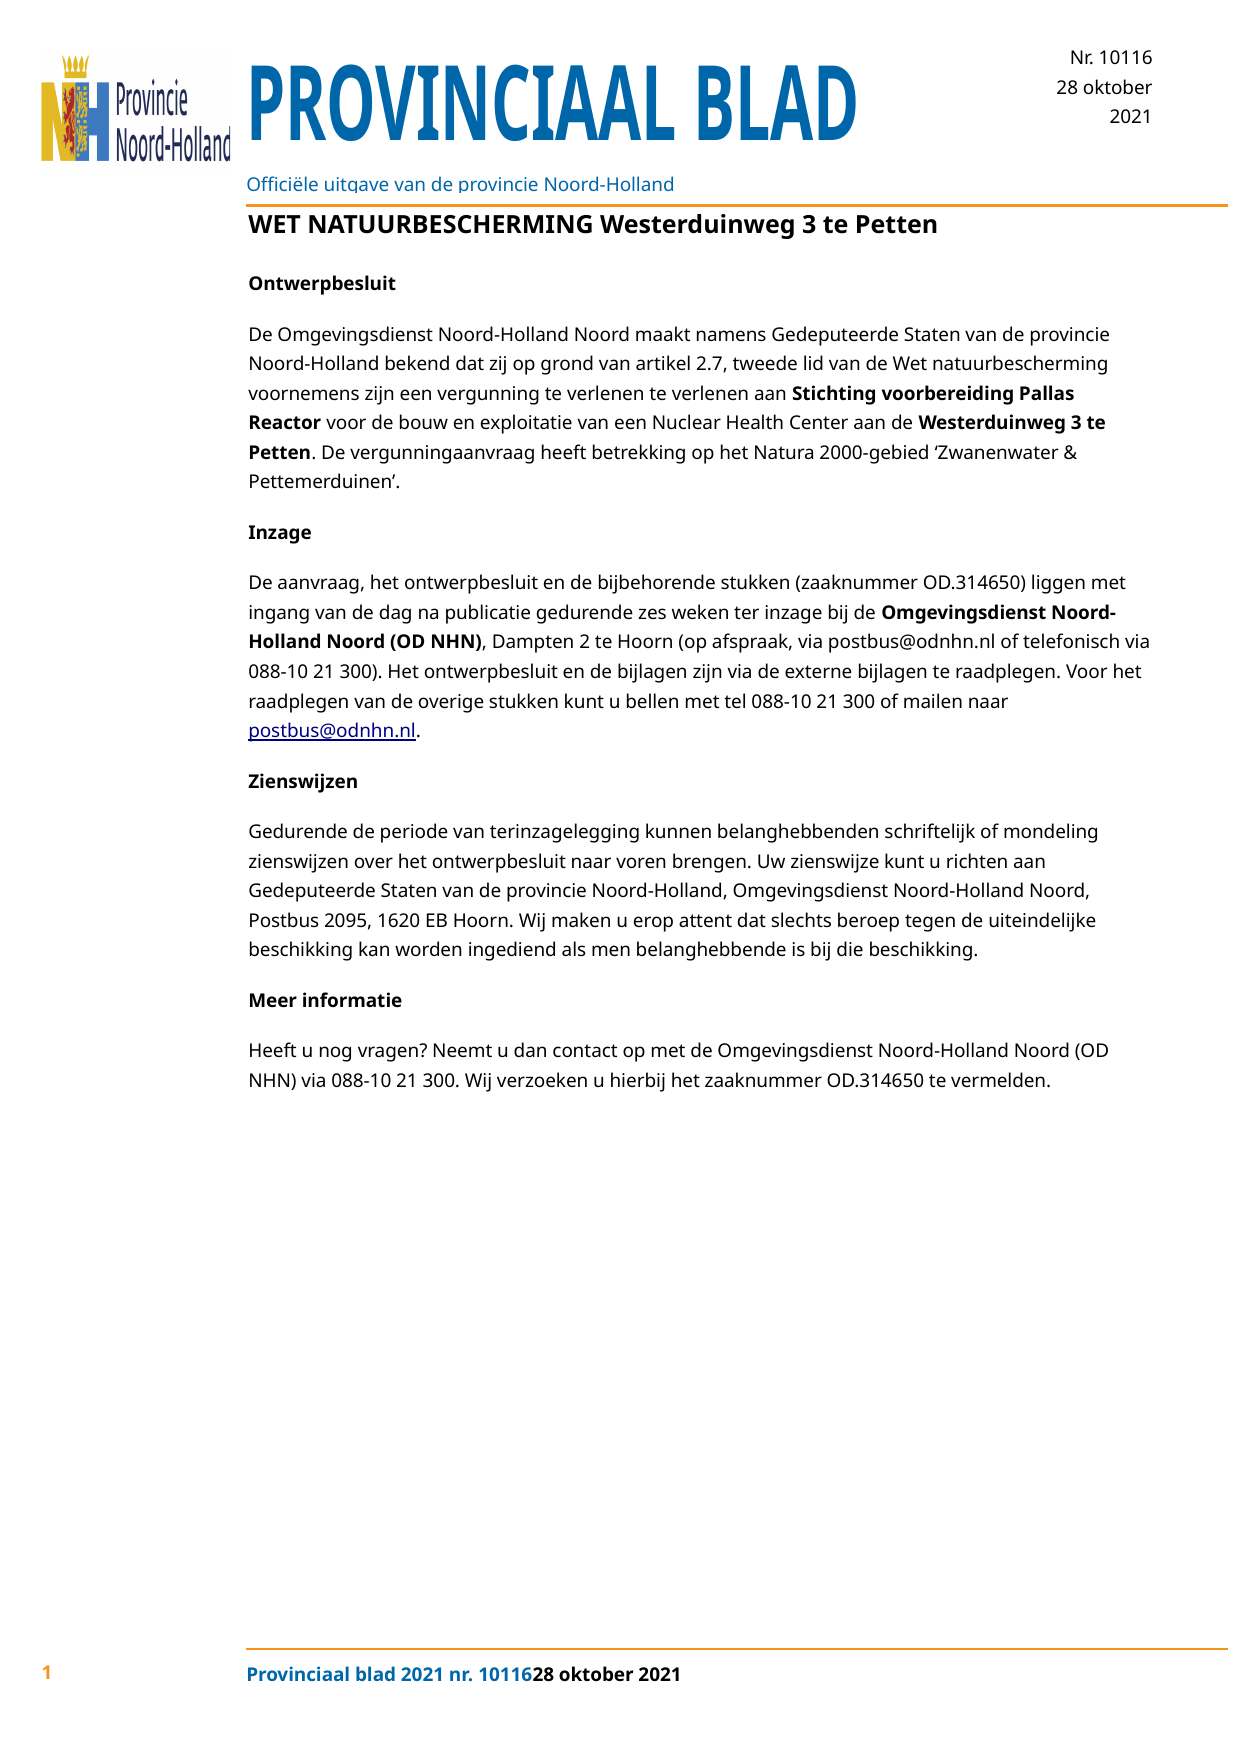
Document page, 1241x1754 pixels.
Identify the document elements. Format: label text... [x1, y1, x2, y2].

text Meer informatie [248, 987, 1152, 1013]
text Ontwerpbesluit [248, 270, 1152, 296]
text Inzage [248, 519, 1152, 545]
text Heeft u nog vragen? Neemt u dan contact op met de Omgevingsdienst Noord-Holland Noord (OD NHN) via 088-10 21 300. Wij verzoeken u hierbij het zaaknummer OD.314650 te vermelden. [248, 1037, 1152, 1093]
text WET NATUURBESCHERMING Westerduinweg 3 te Petten [248, 207, 1152, 241]
text De Omgevingsdienst Noord-Holland Noord maakt namens Gedeputeerde Staten van de provincie Noord-Holland bekend dat zij op grond van artikel 2.7, tweede lid van de Wet natuurbescherming voornemens zijn een vergunning te verlenen te verlenen aan Stichting voorbereiding Pallas Reactor voor de bouw en exploitatie van een Nuclear Health Center aan de Westerduinweg 3 te Petten. De vergunningaanvraag heeft betrekking op het Natura 2000-gebied ‘Zwanenwater & Pettemerduinen’. [248, 321, 1152, 494]
text Gedurende de periode van terinzagelegging kunnen belanghebbenden schriftelijk of mondeling zienswijzen over het ontwerpbesluit naar voren brengen. Uw zienswijze kunt u richten aan Gedeputeerde Staten van de provincie Noord-Holland, Omgevingsdienst Noord-Holland Noord, Postbus 2095, 1620 EB Hoorn. Wij maken u erop attent dat slechts beroep tegen de uiteindelijke beschikking kan worden ingediend als men belanghebbende is bij die beschikking. [248, 818, 1152, 962]
text De aanvraag, het ontwerpbesluit en de bijbehorende stukken (zaaknummer OD.314650) liggen met ingang van de dag na publicatie gedurende zes weken ter inzage bij de Omgevingsdienst Noord-Holland Noord (OD NHN), Dampten 2 te Hoorn (op afspraak, via postbus@odnhn.nl of telefonisch via 088-10 21 300). Het ontwerpbesluit en de bijlagen zijn via de externe bijlagen te raadplegen. Voor het raadplegen van de overige stukken kunt u bellen met tel 088-10 21 300 of mailen naar postbus@odnhn.nl. [248, 569, 1152, 743]
text Zienswijzen [248, 768, 1152, 793]
picture [41, 47, 231, 172]
